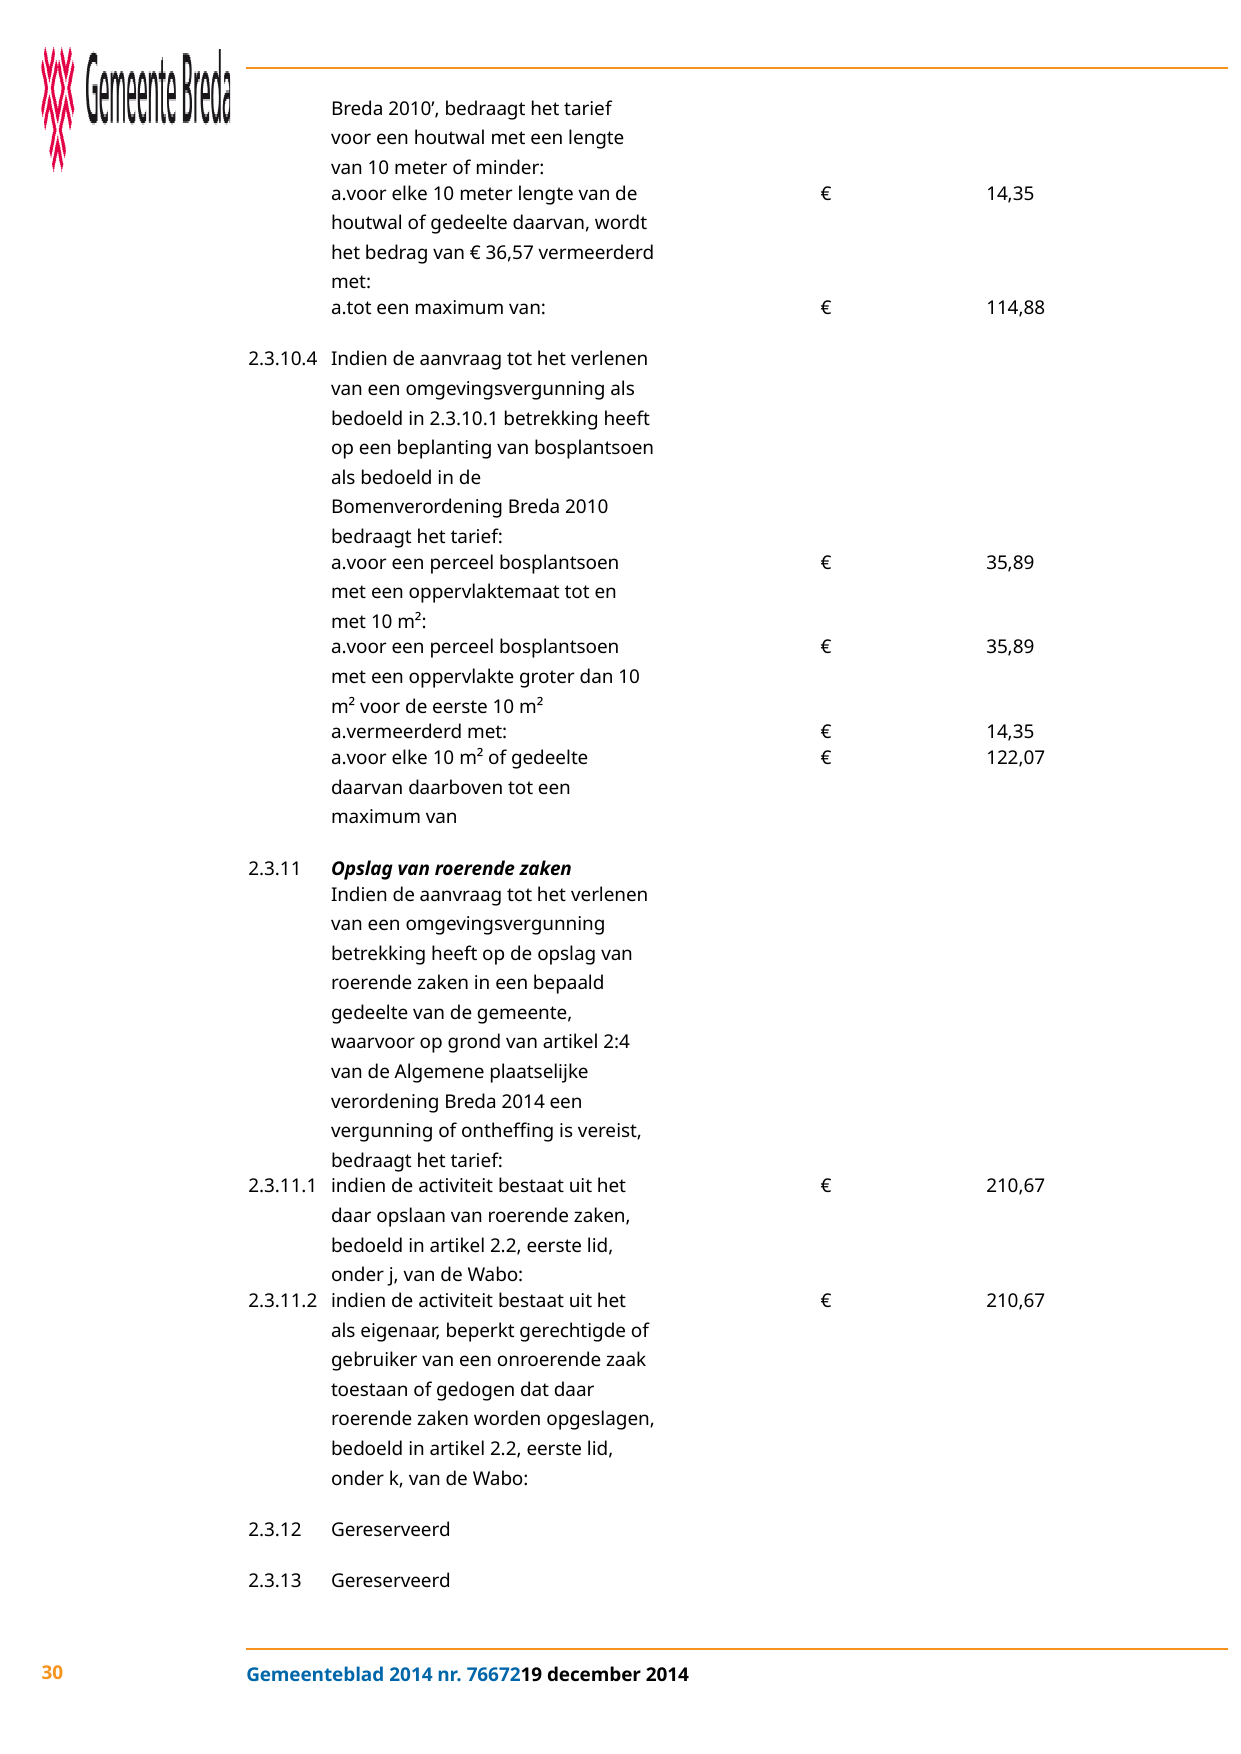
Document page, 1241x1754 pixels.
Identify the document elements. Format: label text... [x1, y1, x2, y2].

table_cell [655, 1568, 820, 1593]
table_cell a.tot een maximum van: [331, 294, 655, 320]
table_cell [655, 829, 820, 855]
table_cell [248, 829, 331, 855]
table_cell [820, 1516, 986, 1542]
table_cell [820, 95, 986, 180]
table_cell € [820, 180, 986, 294]
table_cell [986, 881, 1152, 1173]
table_cell [655, 320, 820, 346]
table_cell [820, 881, 986, 1173]
picture [41, 47, 231, 172]
table_cell [248, 881, 331, 1173]
table_cell Breda 2010’, bedraagt het tarief voor een houtwal met een lengte van 10 meter of minder: [331, 95, 655, 180]
table_cell [655, 1516, 820, 1542]
table_cell [655, 1490, 820, 1516]
table_cell [986, 1568, 1152, 1593]
table_cell a.voor een perceel bosplantsoen met een oppervlakte groter dan 10 m² voor de eerste 10 m² [331, 634, 655, 719]
table_cell [820, 829, 986, 855]
table_cell [986, 95, 1152, 180]
table_cell indien de activiteit bestaat uit het als eigenaar, beperkt gerechtigde of gebruiker van een onroerende zaak toestaan of gedogen dat daar roerende zaken worden opgeslagen, bedoeld in artikel 2.2, eerste lid, onder k, van de Wabo: [331, 1287, 655, 1490]
table_cell [820, 1542, 986, 1568]
table_cell [655, 180, 820, 294]
table_cell € [820, 1287, 986, 1490]
table_cell [655, 549, 820, 634]
table_cell 2.3.13 [248, 1568, 331, 1593]
table_cell [655, 1542, 820, 1568]
table_cell Indien de aanvraag tot het verlenen van een omgevingsvergunning als bedoeld in 2.3.10.1 betrekking heeft op een beplanting van bosplantsoen als bedoeld in de Bomenverordening Breda 2010 bedraagt het tarief: [331, 346, 655, 549]
table_cell [655, 95, 820, 180]
table_cell Gereserveerd [331, 1568, 655, 1593]
table_cell [248, 95, 331, 180]
table_cell [331, 829, 655, 855]
table_cell [248, 549, 331, 634]
table_cell [248, 719, 331, 744]
table_cell [986, 320, 1152, 346]
table_cell € [820, 744, 986, 829]
table_cell [986, 855, 1152, 881]
table_cell [655, 719, 820, 744]
table_cell 210,67 [986, 1287, 1152, 1490]
table_cell [655, 346, 820, 549]
table_cell 14,35 [986, 180, 1152, 294]
table_cell [820, 346, 986, 549]
table_cell € [820, 549, 986, 634]
table_cell 2.3.11.1 [248, 1173, 331, 1287]
table_cell 2.3.12 [248, 1516, 331, 1542]
table_cell indien de activiteit bestaat uit het daar opslaan van roerende zaken, bedoeld in artikel 2.2, eerste lid, onder j, van de Wabo: [331, 1173, 655, 1287]
table_cell a.vermeerderd met: [331, 719, 655, 744]
table_cell [655, 1287, 820, 1490]
table_cell [655, 855, 820, 881]
table_cell a.voor een perceel bosplantsoen met een oppervlaktemaat tot en met 10 m²: [331, 549, 655, 634]
table_cell 114,88 [986, 294, 1152, 320]
table_cell 210,67 [986, 1173, 1152, 1287]
table_cell [655, 744, 820, 829]
table_cell [986, 1490, 1152, 1516]
table_cell [655, 881, 820, 1173]
table_cell [655, 294, 820, 320]
table_cell a.voor elke 10 m² of gedeelte daarvan daarboven tot een maximum van [331, 744, 655, 829]
table_cell [986, 1516, 1152, 1542]
table_cell 2.3.11.2 [248, 1287, 331, 1490]
table_cell [331, 320, 655, 346]
table_cell [820, 855, 986, 881]
table_cell Gereserveerd [331, 1516, 655, 1542]
table_cell 2.3.11 [248, 855, 331, 881]
table_cell [820, 1568, 986, 1593]
table_cell 2.3.10.4 [248, 346, 331, 549]
table_cell 14,35 [986, 719, 1152, 744]
table_cell [655, 634, 820, 719]
table_cell 122,07 [986, 744, 1152, 829]
table_cell [820, 320, 986, 346]
table_cell [248, 180, 331, 294]
table_cell 35,89 [986, 549, 1152, 634]
table_cell [248, 1542, 331, 1568]
table_cell € [820, 294, 986, 320]
table_cell [331, 1490, 655, 1516]
table_cell Indien de aanvraag tot het verlenen van een omgevingsvergunning betrekking heeft op de opslag van roerende zaken in een bepaald gedeelte van de gemeente, waarvoor op grond van artikel 2:4 van de Algemene plaatselijke verordening Breda 2014 een vergunning of ontheffing is vereist, bedraagt het tarief: [331, 881, 655, 1173]
table_cell [248, 294, 331, 320]
table_cell € [820, 634, 986, 719]
table_cell [248, 634, 331, 719]
table_cell € [820, 1173, 986, 1287]
table_cell a.voor elke 10 meter lengte van de houtwal of gedeelte daarvan, wordt het bedrag van € 36,57 vermeerderd met: [331, 180, 655, 294]
table_cell [655, 1173, 820, 1287]
table_cell [986, 346, 1152, 549]
table_cell [331, 1542, 655, 1568]
table_cell Opslag van roerende zaken [331, 855, 655, 881]
table_cell [248, 1490, 331, 1516]
table_cell € [820, 719, 986, 744]
table_cell 35,89 [986, 634, 1152, 719]
table_cell [820, 1490, 986, 1516]
table_cell [248, 744, 331, 829]
table_cell [986, 829, 1152, 855]
table_cell [986, 1542, 1152, 1568]
table_cell [248, 320, 331, 346]
